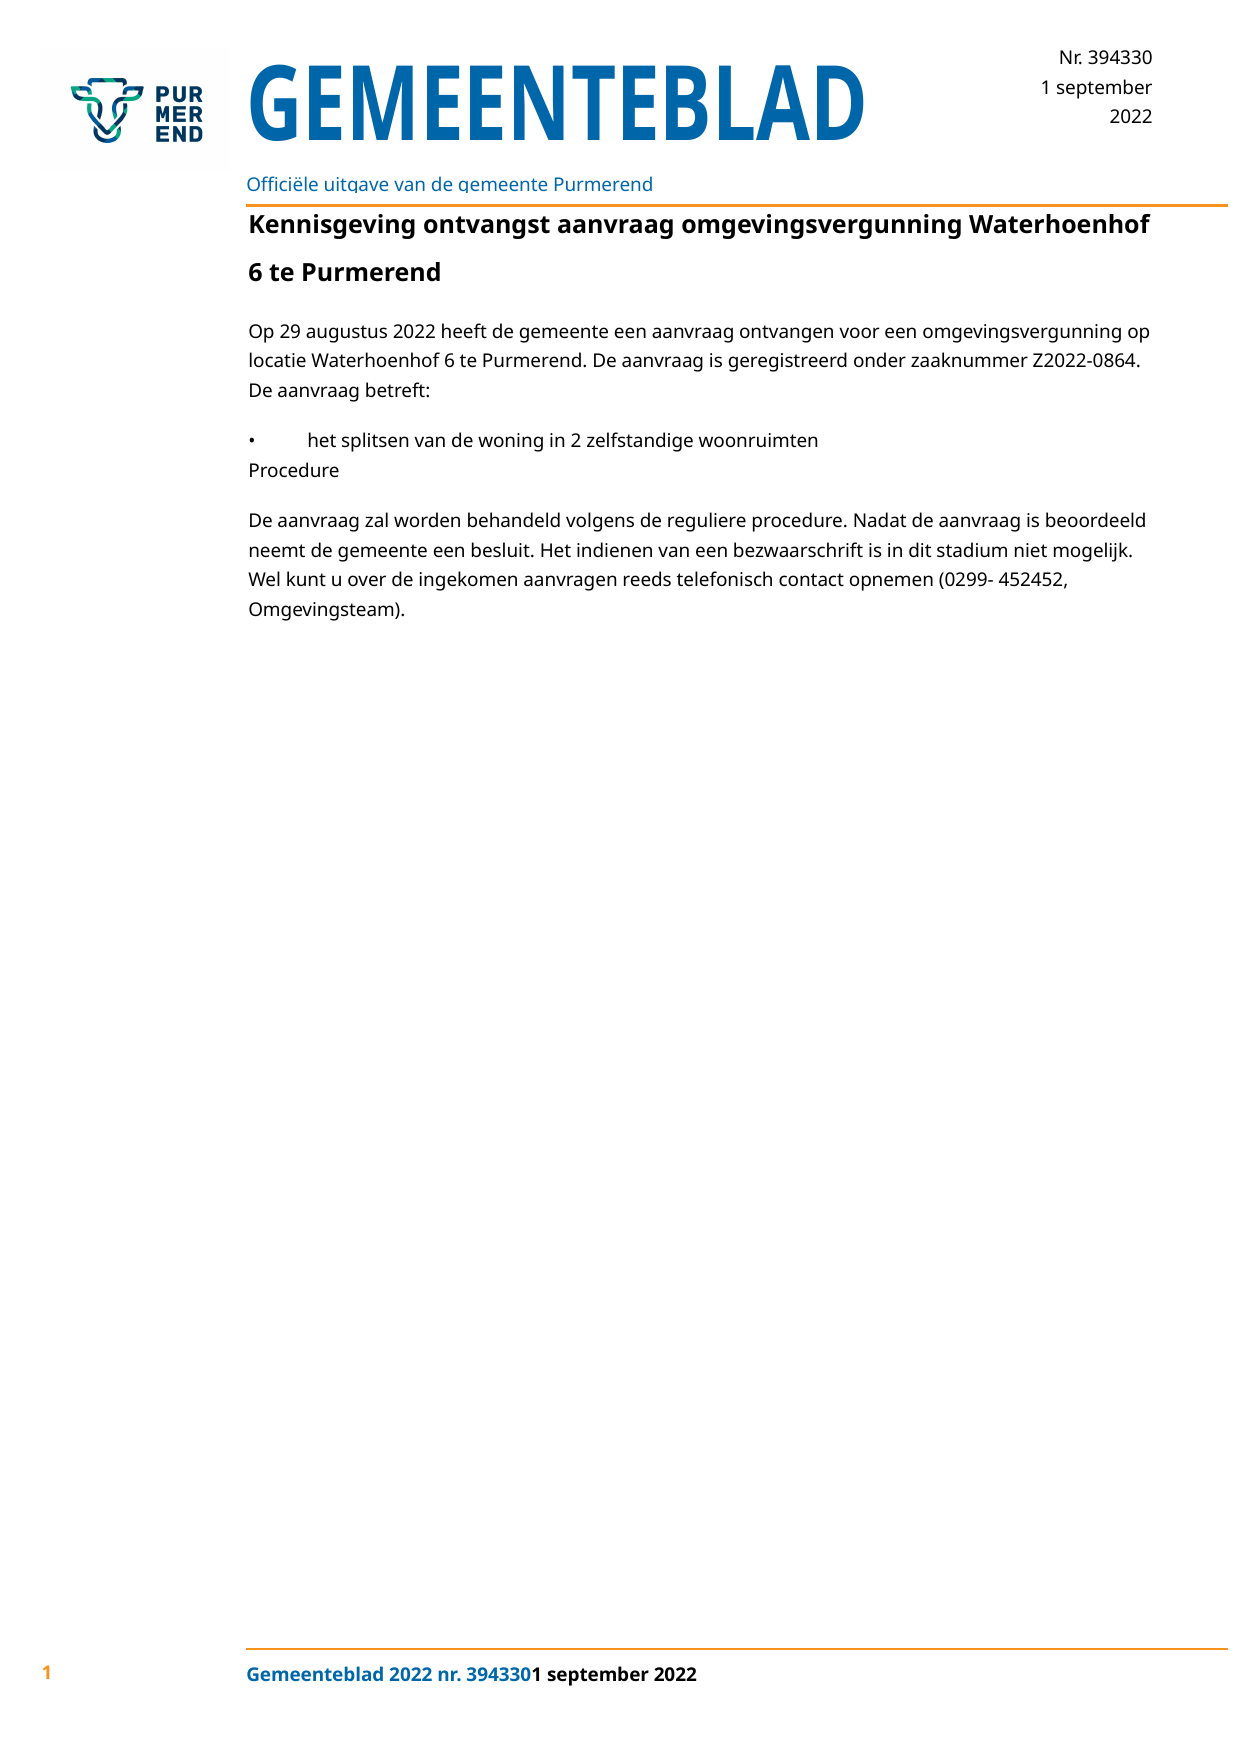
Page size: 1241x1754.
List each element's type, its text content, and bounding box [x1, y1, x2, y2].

text Procedure [248, 457, 1152, 483]
text Op 29 augustus 2022 heeft de gemeente een aanvraag ontvangen voor een omgevingsvergunning op locatie Waterhoenhof 6 te Purmerend. De aanvraag is geregistreerd onder zaaknummer Z2022-0864. De aanvraag betreft: [248, 318, 1152, 403]
text De aanvraag zal worden behandeld volgens de reguliere procedure. Nadat de aanvraag is beoordeeld neemt de gemeente een besluit. Het indienen van een bezwaarschrift is in dit stadium niet mogelijk. Wel kunt u over de ingekomen aanvragen reeds telefonisch contact opnemen (0299- 452452, Omgevingsteam). [248, 507, 1152, 622]
picture [41, 47, 231, 172]
list het splitsen van de woning in 2 zelfstandige woonruimten [248, 427, 1152, 453]
text Kennisgeving ontvangst aanvraag omgevingsvergunning Waterhoenhof 6 te Purmerend [248, 207, 1152, 288]
